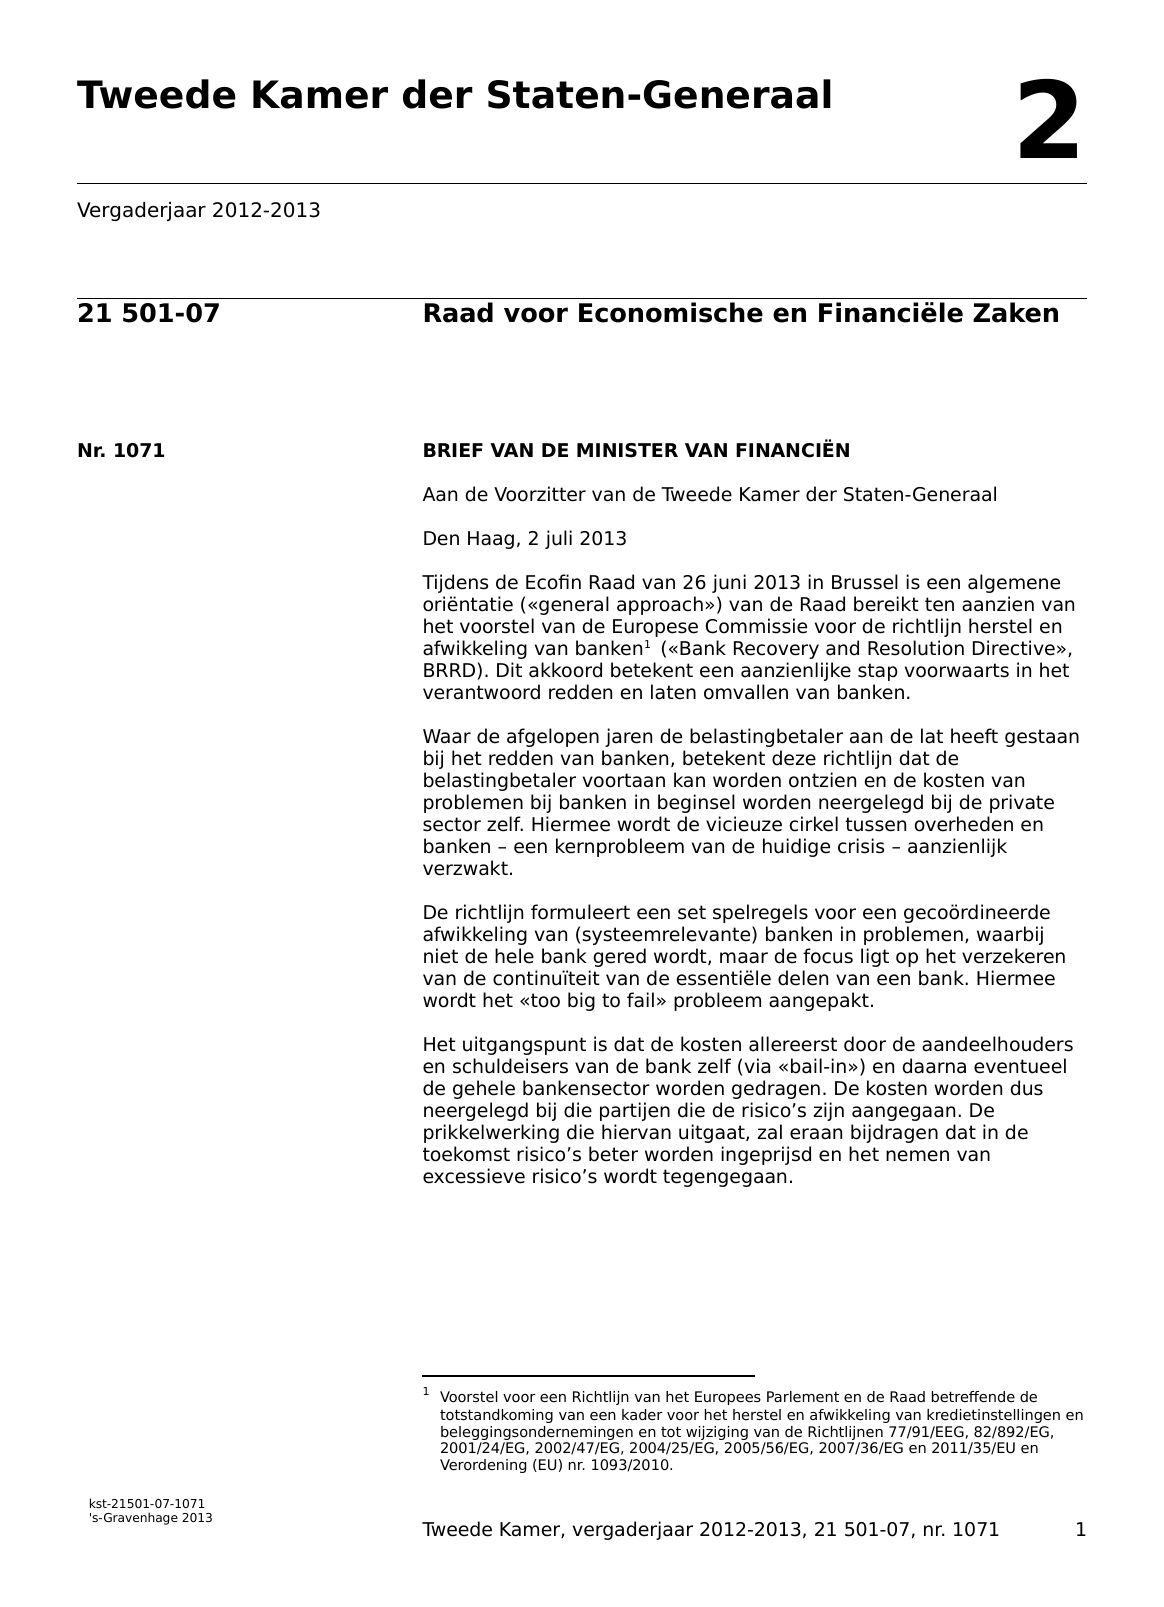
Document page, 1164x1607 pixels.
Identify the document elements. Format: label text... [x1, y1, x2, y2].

table_cell Vergaderjaar 2012-2013 [77, 184, 1087, 298]
text Het uitgangspunt is dat de kosten allereerst door de aandeelhouders en schuldeisers van de bank zelf (via «bail-in») en daarna eventueel de gehele bankensector worden gedragen. De kosten worden dus neergelegd bij die partijen die de risico’s zijn aangegaan. De prikkelwerking die hiervan uitgaat, zal eraan bijdragen dat in de toekomst risico’s beter worden ingeprijsd en het nemen van excessieve risico’s wordt tegengegaan. [422, 1034, 1087, 1188]
subtitle Nr. 1071 BRIEF VAN DE MINISTER VAN FINANCIËN [77, 440, 1087, 462]
text 's-Gravenhage 2013 [88, 1511, 323, 1525]
text Den Haag, 2 juli 2013 [422, 528, 1087, 550]
text Tijdens de Ecofin Raad van 26 juni 2013 in Brussel is een algemene oriëntatie («general approach») van de Raad bereikt ten aanzien van het voorstel van de Europese Commissie voor de richtlijn herstel en afwikkeling van banken («Bank Recovery and Resolution Directive», BRRD). Dit akkoord betekent een aanzienlijke stap voorwaarts in het verantwoord redden en laten omvallen van banken. [422, 572, 1087, 704]
table_header Tweede Kamer der Staten-Generaal [77, 59, 886, 183]
text Waar de afgelopen jaren de belastingbetaler aan de lat heeft gestaan bij het redden van banken, betekent deze richtlijn dat de belastingbetaler voortaan kan worden ontzien en de kosten van problemen bij banken in beginsel worden neergelegd bij de private sector zelf. Hiermee wordt de vicieuze cirkel tussen overheden en banken – een kernprobleem van de huidige crisis – aanzienlijk verzwakt. [422, 726, 1087, 880]
table_header 2 [886, 59, 1087, 183]
text De richtlijn formuleert een set spelregels voor een gecoördineerde afwikkeling van (systeemrelevante) banken in problemen, waarbij niet de hele bank gered wordt, maar de focus ligt op het verzekeren van de continuïteit van de essentiële delen van een bank. Hiermee wordt het «too big to fail» probleem aangepakt. [422, 902, 1087, 1012]
text Aan de Voorzitter van de Tweede Kamer der Staten-Generaal [422, 484, 1087, 506]
subtitle 21 501-07 Raad voor Economische en Financiële Zaken [77, 299, 1087, 329]
text kst-21501-07-1071 [88, 1497, 323, 1511]
text Voorstel voor een Richtlijn van het Europees Parlement en de Raad betreffende de totstandkoming van een kader voor het herstel en afwikkeling van kredietinstellingen en beleggingsondernemingen en tot wijziging van de Richtlijnen 77/91/EEG, 82/892/EG, 2001/24/EG, 2002/47/EG, 2004/25/EG, 2005/56/EG, 2007/36/EG en 2011/35/EU en Verordening (EU) nr. 1093/2010. [422, 1385, 1087, 1474]
